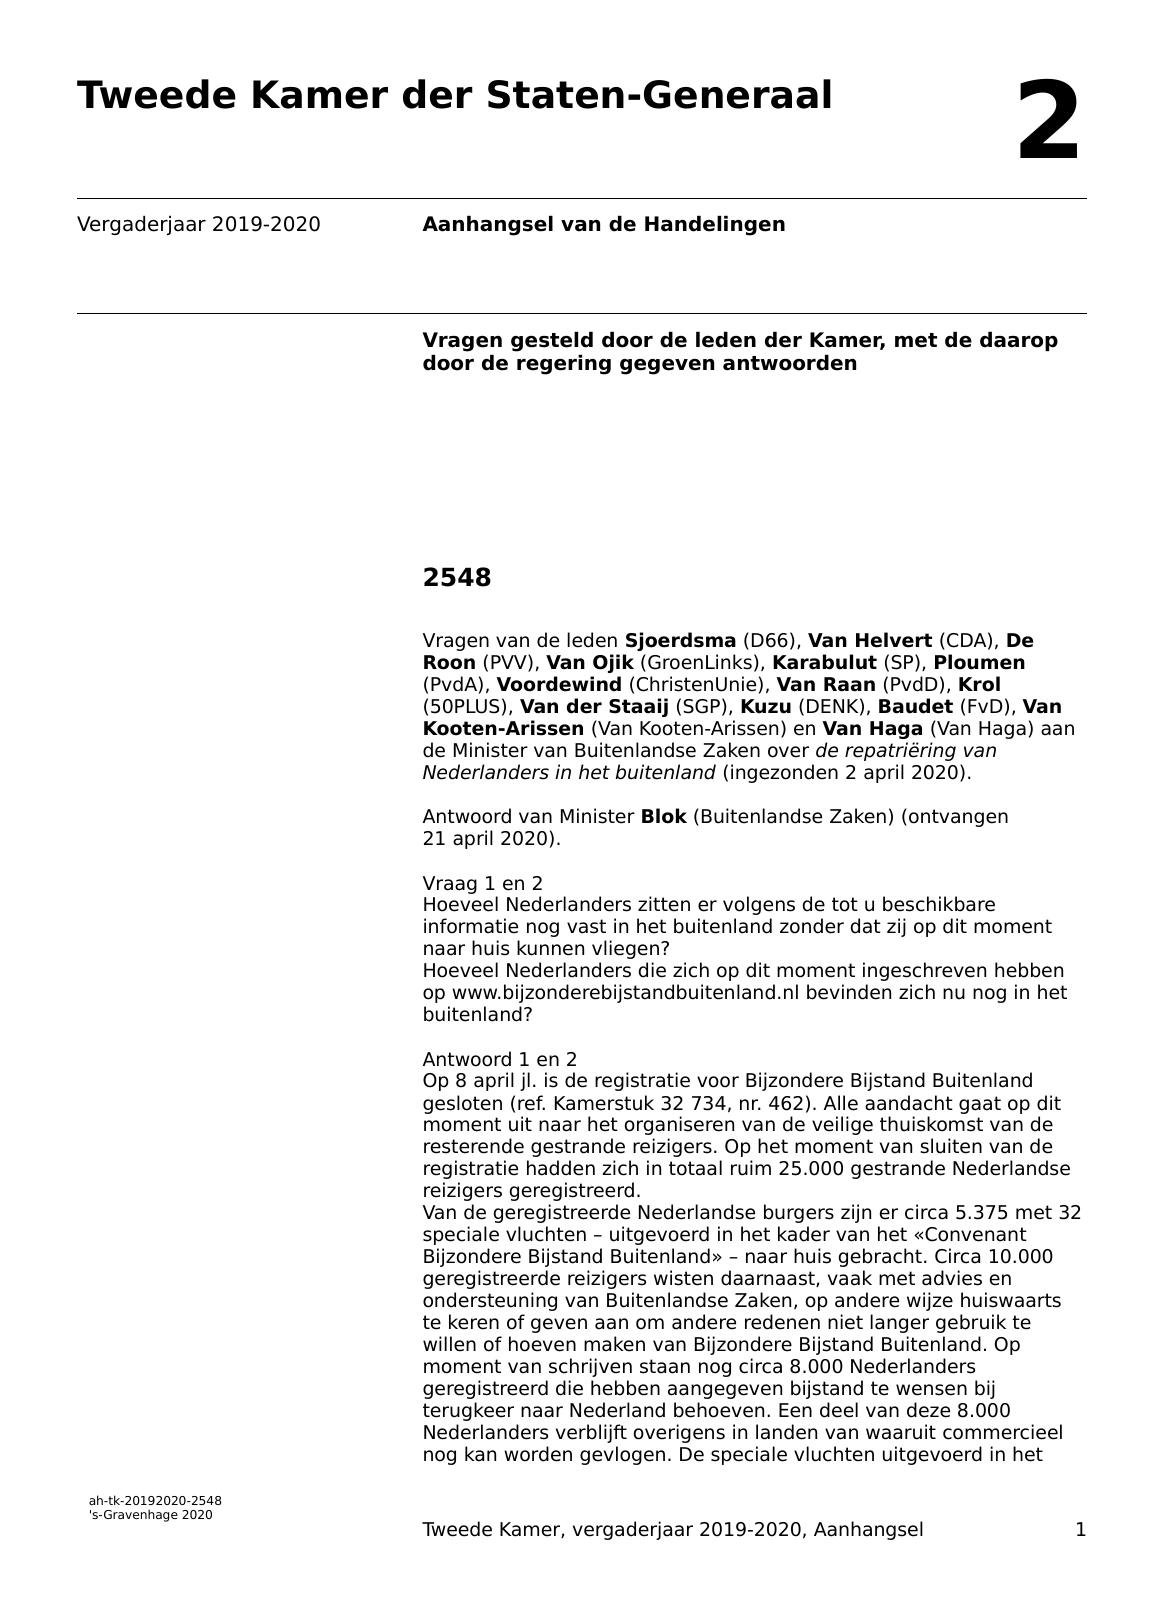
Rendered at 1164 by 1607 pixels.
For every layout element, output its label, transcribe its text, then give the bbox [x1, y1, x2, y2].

text Van de geregistreerde Nederlandse burgers zijn er circa 5.375 met 32 speciale vluchten – uitgevoerd in het kader van het «Convenant Bijzondere Bijstand Buitenland» – naar huis gebracht. Circa 10.000 geregistreerde reizigers wisten daarnaast, vaak met advies en ondersteuning van Buitenlandse Zaken, op andere wijze huiswaarts te keren of geven aan om andere redenen niet langer gebruik te willen of hoeven maken van Bijzondere Bijstand Buitenland. Op moment van schrijven staan nog circa 8.000 Nederlanders geregistreerd die hebben aangegeven bijstand te wensen bij terugkeer naar Nederland behoeven. Een deel van deze 8.000 Nederlanders verblijft overigens in landen van waaruit commercieel nog kan worden gevlogen. De speciale vluchten uitgevoerd in het [422, 1202, 1087, 1466]
text 's-Gravenhage 2020 [88, 1508, 323, 1522]
table_header 2 [886, 59, 1087, 198]
text Antwoord 1 en 2 [422, 1048, 1087, 1070]
text 2548 [422, 563, 1087, 592]
table_cell Vergaderjaar 2019-2020 [77, 199, 422, 313]
text Hoeveel Nederlanders zitten er volgens de tot u beschikbare informatie nog vast in het buitenland zonder dat zij op dit moment naar huis kunnen vliegen? [422, 894, 1087, 960]
table_cell Aanhangsel van de Handelingen [422, 199, 1087, 313]
text Antwoord van Minister Blok (Buitenlandse Zaken) (ontvangen 21 april 2020). [422, 806, 1087, 850]
table_header Tweede Kamer der Staten-Generaal [77, 59, 886, 198]
text Vraag 1 en 2 [422, 872, 1087, 894]
text ah-tk-20192020-2548 [88, 1494, 323, 1508]
text Hoeveel Nederlanders die zich op dit moment ingeschreven hebben op www.bijzonderebijstandbuitenland.nl bevinden zich nu nog in het buitenland? [422, 960, 1087, 1026]
text Op 8 april jl. is de registratie voor Bijzondere Bijstand Buitenland gesloten (ref. Kamerstuk 32 734, nr. 462). Alle aandacht gaat op dit moment uit naar het organiseren van de veilige thuiskomst van de resterende gestrande reizigers. Op het moment van sluiten van de registratie hadden zich in totaal ruim 25.000 gestrande Nederlandse reizigers geregistreerd. [422, 1070, 1087, 1202]
table_cell Vragen gesteld door de leden der Kamer, met de daarop door de regering gegeven antwoorden [422, 314, 1087, 375]
table_cell [77, 314, 422, 375]
text Vragen van de leden Sjoerdsma (D66), Van Helvert (CDA), De Roon (PVV), Van Ojik (GroenLinks), Karabulut (SP), Ploumen (PvdA), Voordewind (ChristenUnie), Van Raan (PvdD), Krol (50PLUS), Van der Staaij (SGP), Kuzu (DENK), Baudet (FvD), Van Kooten-Arissen (Van Kooten-Arissen) en Van Haga (Van Haga) aan de Minister van Buitenlandse Zaken over de repatriëring van Nederlanders in het buitenland (ingezonden 2 april 2020). [422, 630, 1087, 784]
